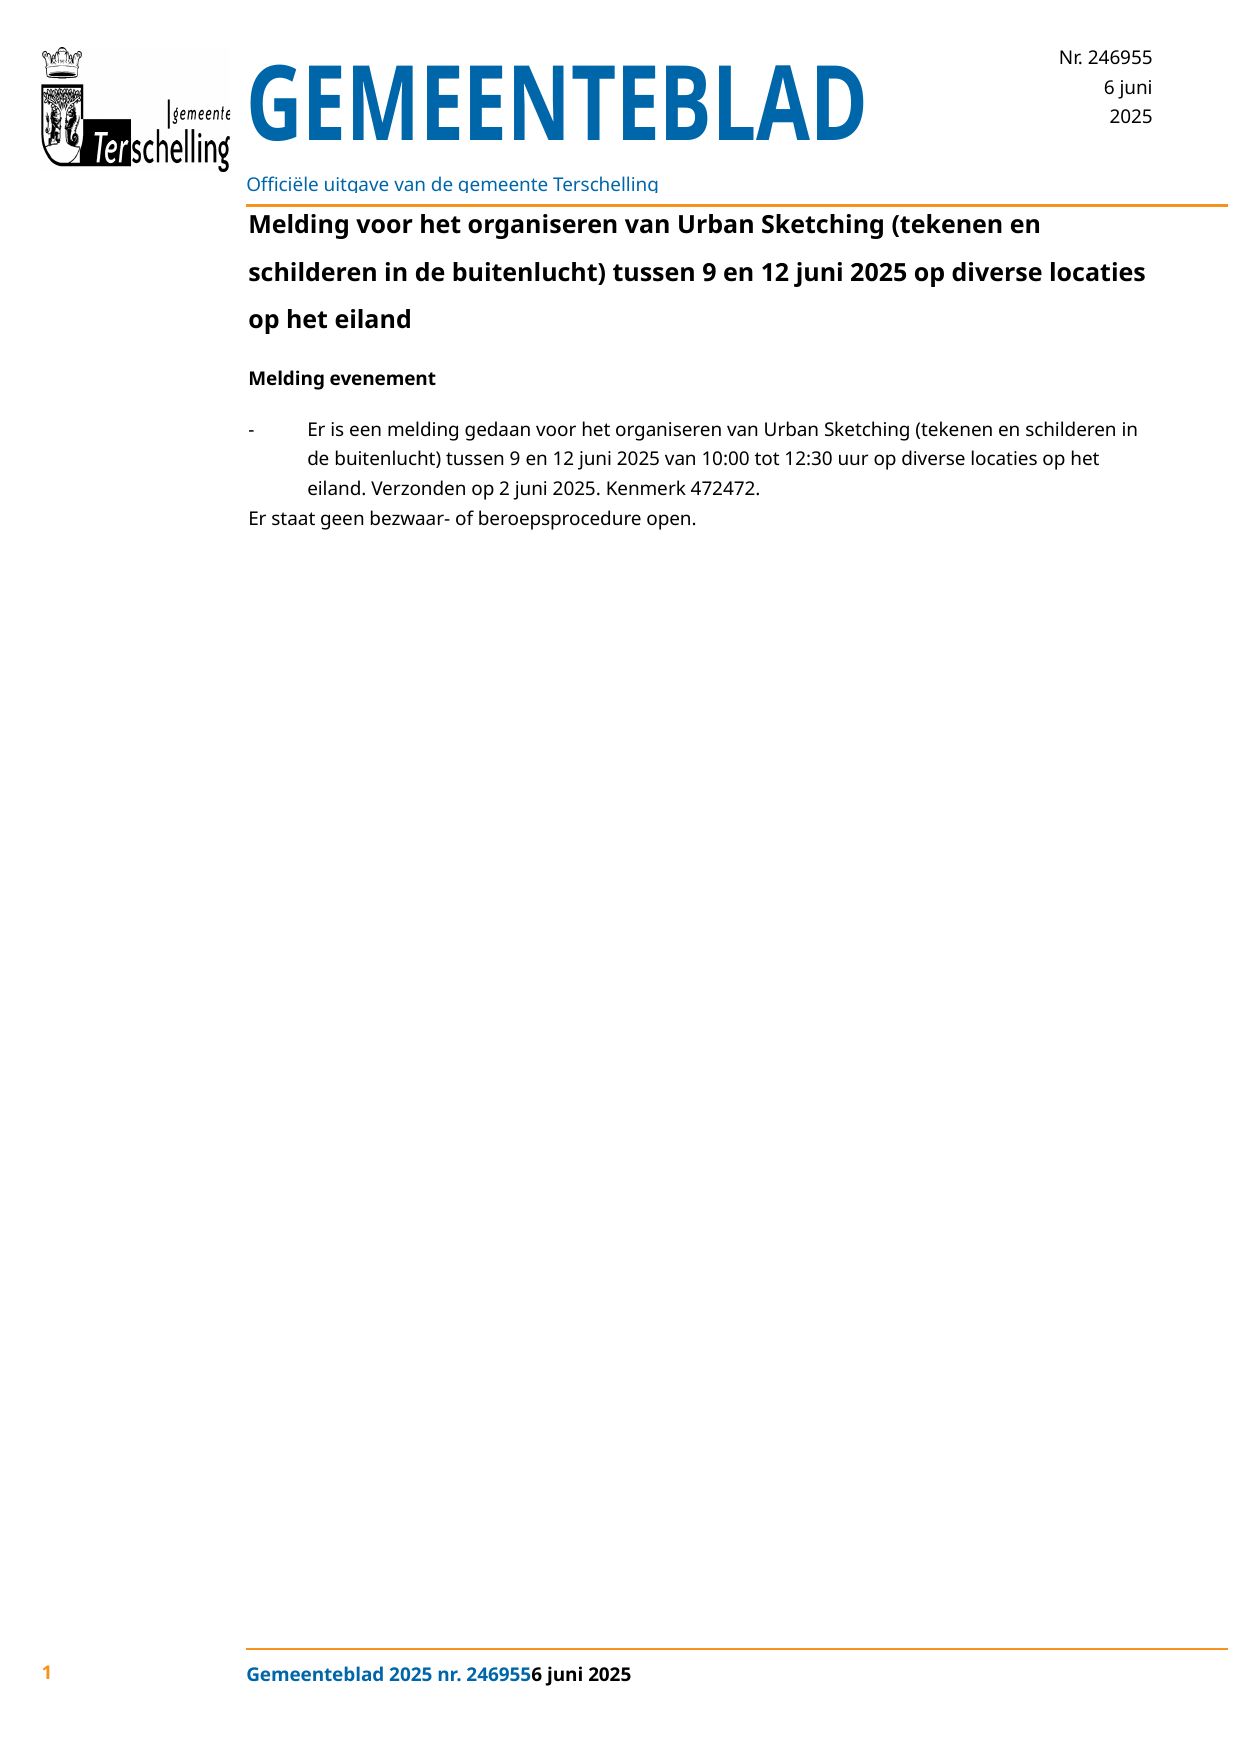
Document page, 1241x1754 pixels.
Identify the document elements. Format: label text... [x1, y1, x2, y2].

text Melding voor het organiseren van Urban Sketching (tekenen en schilderen in de buitenlucht) tussen 9 en 12 juni 2025 op diverse locaties op het eiland [248, 207, 1152, 336]
text Melding evenement [248, 366, 1152, 391]
text Er staat geen bezwaar- of beroepsprocedure open. [248, 505, 1152, 530]
list Er is een melding gedaan voor het organiseren van Urban Sketching (tekenen en schilderen in de buitenlucht) tussen 9 en 12 juni 2025 van 10:00 tot 12:30 uur op diverse locaties op het eiland. Verzonden op 2 juni 2025. Kenmerk 472472. [248, 416, 1152, 501]
picture [41, 47, 231, 172]
